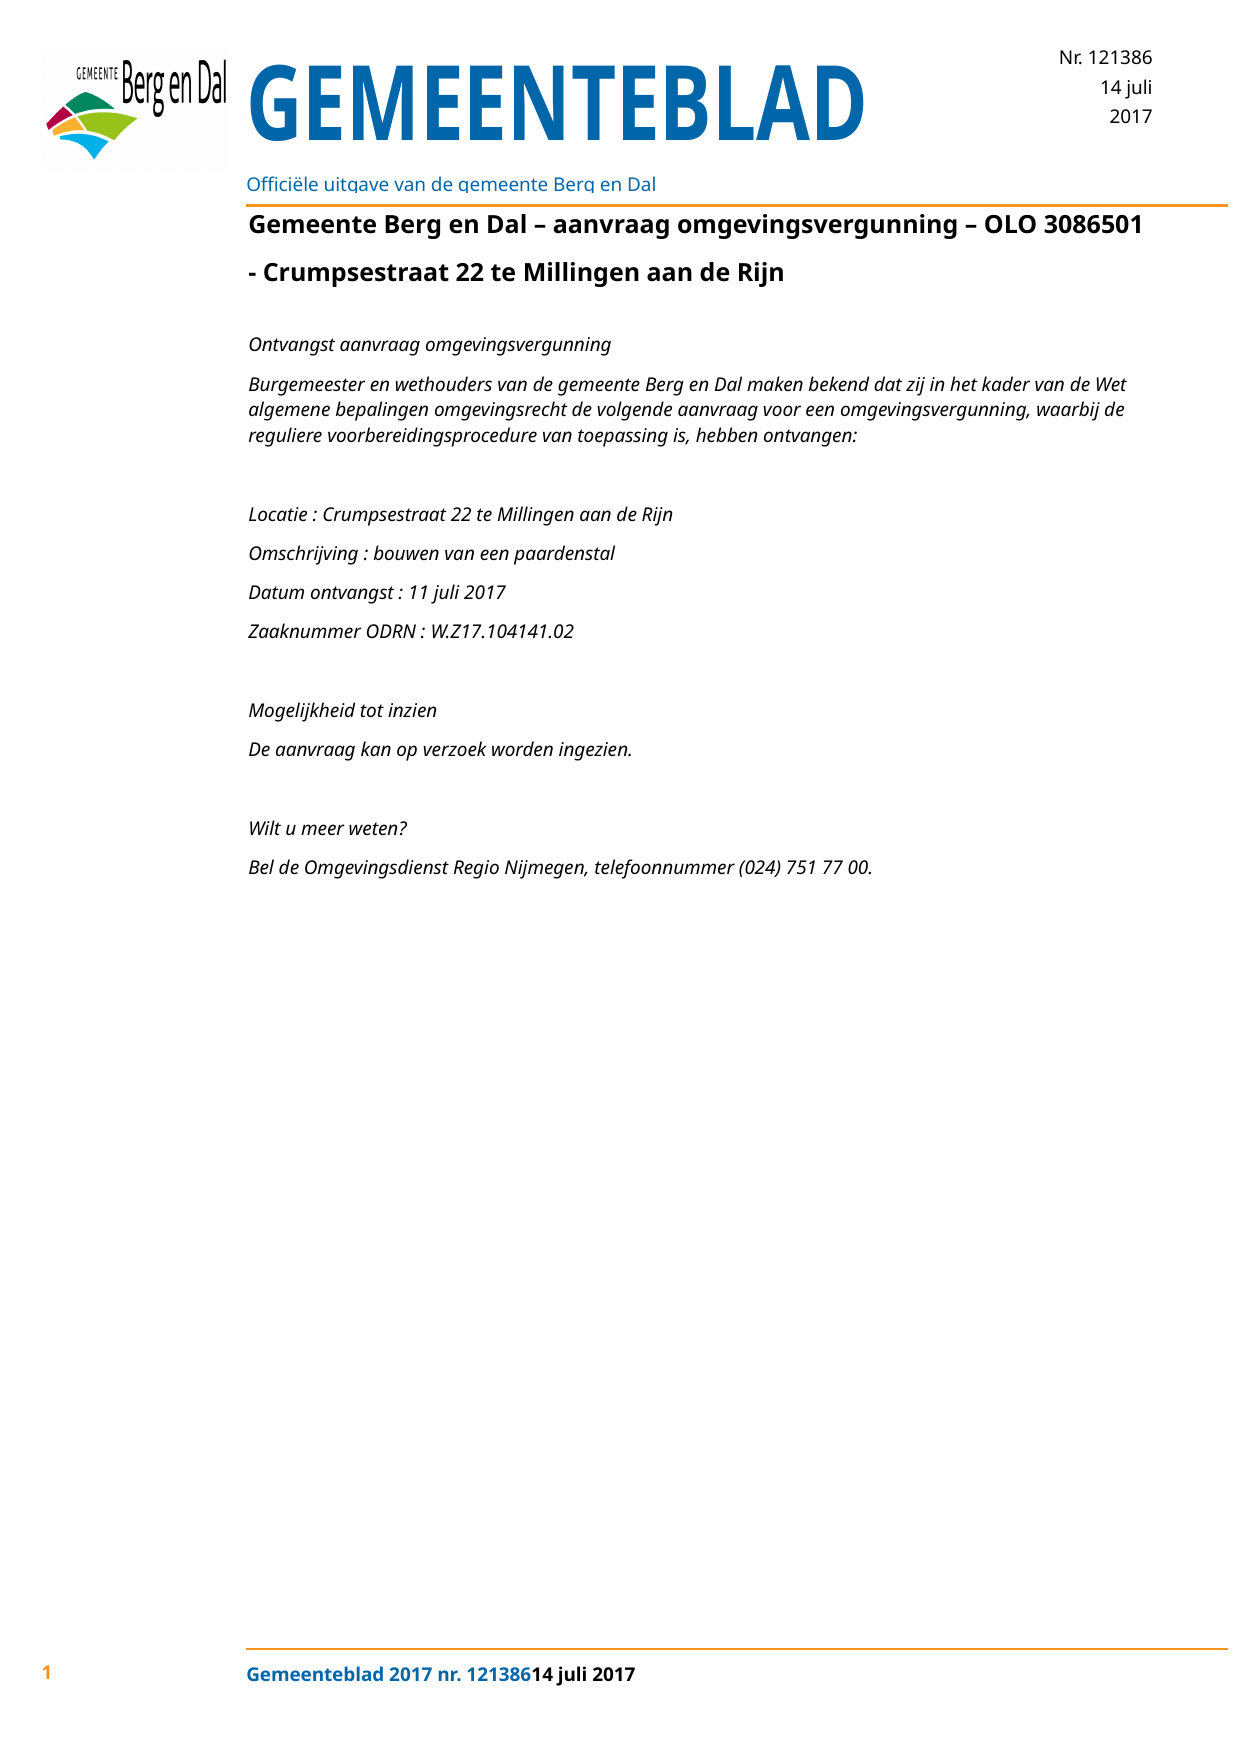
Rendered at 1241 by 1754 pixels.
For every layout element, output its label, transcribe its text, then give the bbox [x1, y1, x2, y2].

text Bel de Omgevingsdienst Regio Nijmegen, telefoonnummer (024) 751 77 00. [248, 854, 1152, 880]
text De aanvraag kan op verzoek worden ingezien. [248, 736, 1152, 762]
text Ontvangst aanvraag omgevingsvergunning [248, 331, 1152, 357]
text Wilt u meer weten? [248, 815, 1152, 841]
text Datum ontvangst : 11 juli 2017 [248, 579, 1152, 605]
picture [41, 47, 231, 172]
text Burgemeester en wethouders van de gemeente Berg en Dal maken bekend dat zij in het kader van de Wet algemene bepalingen omgevingsrecht de volgende aanvraag voor een omgevingsvergunning, waarbij de reguliere voorbereidingsprocedure van toepassing is, hebben ontvangen: [248, 371, 1152, 448]
text Omschrijving : bouwen van een paardenstal [248, 540, 1152, 566]
text Zaaknummer ODRN : W.Z17.104141.02 [248, 618, 1152, 644]
text Gemeente Berg en Dal – aanvraag omgevingsvergunning – OLO 3086501 - Crumpsestraat 22 te Millingen aan de Rijn [248, 207, 1152, 288]
text Locatie : Crumpsestraat 22 te Millingen aan de Rijn [248, 501, 1152, 526]
text Mogelijkheid tot inzien [248, 697, 1152, 723]
